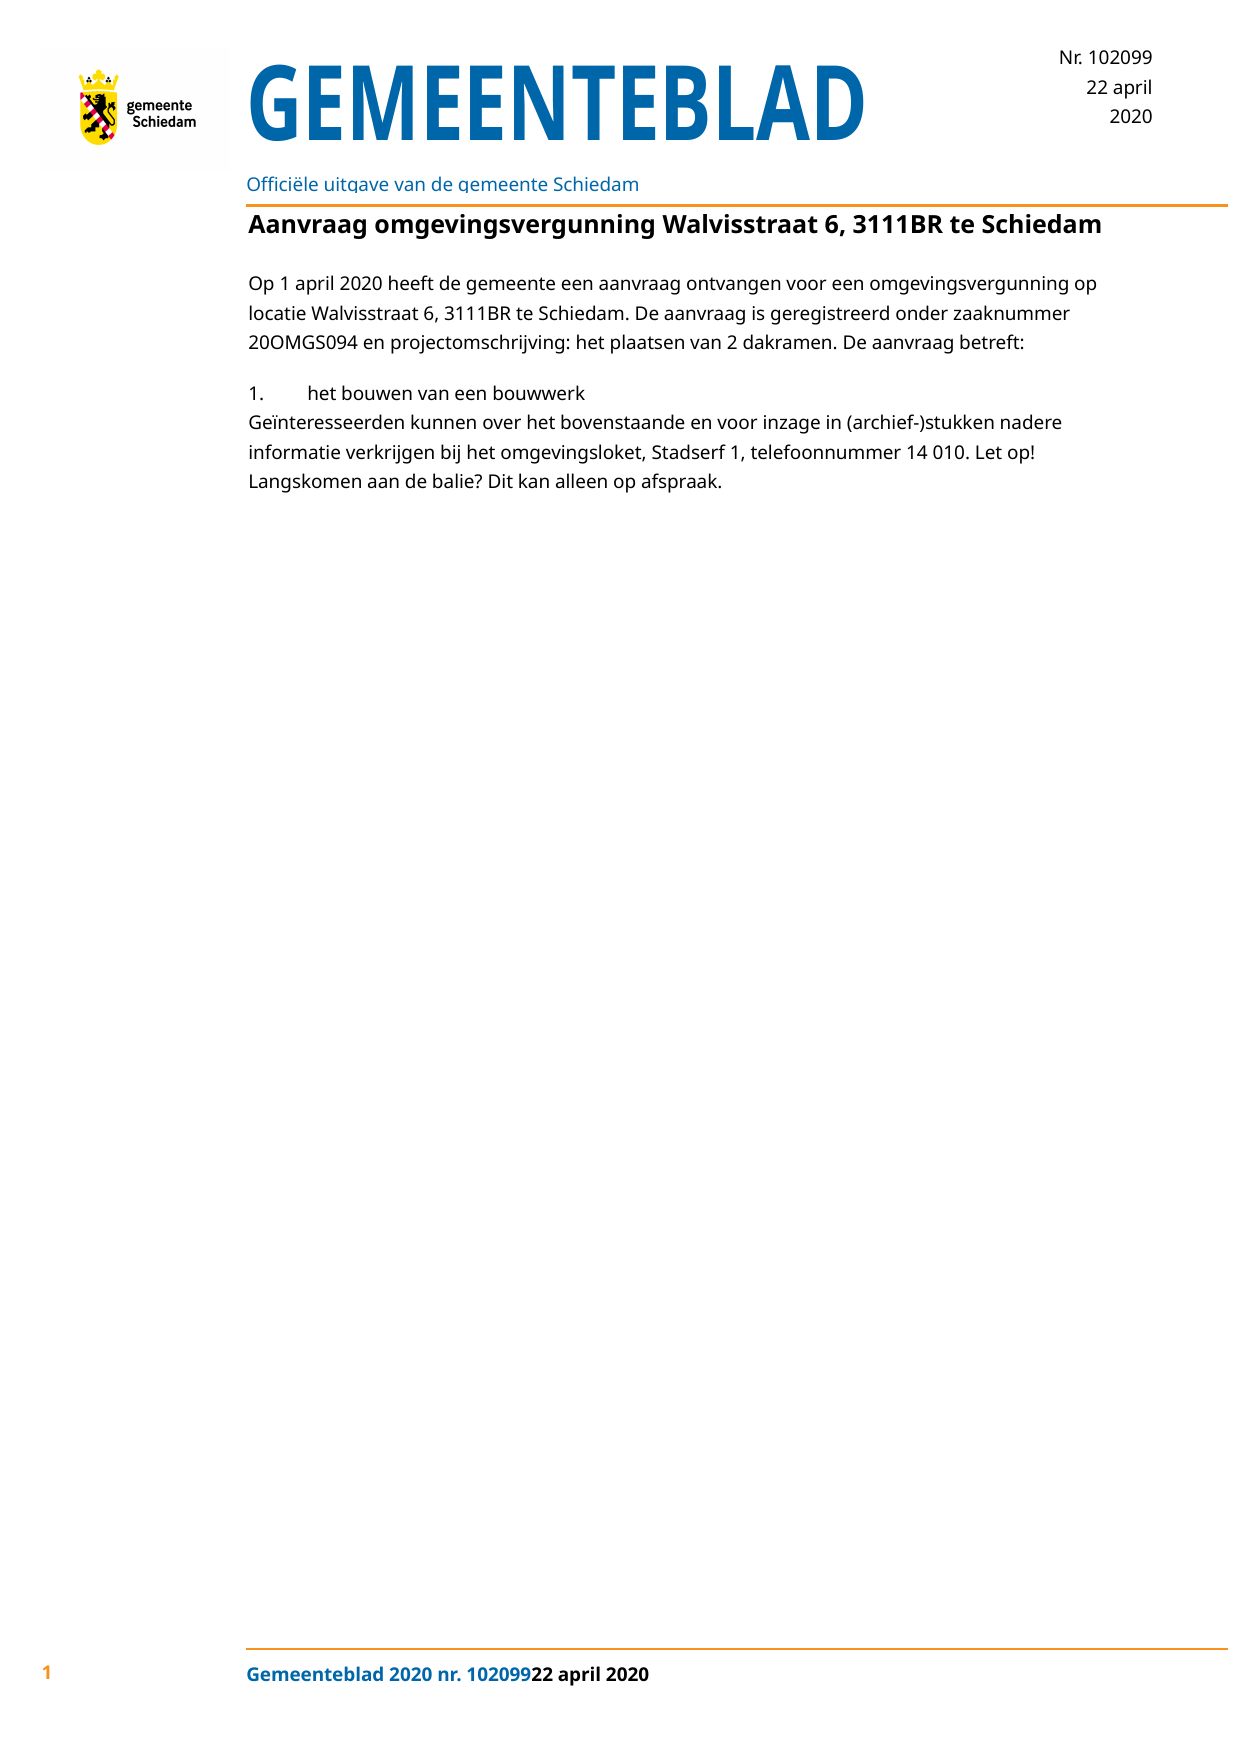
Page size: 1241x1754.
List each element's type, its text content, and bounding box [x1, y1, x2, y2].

text Aanvraag omgevingsvergunning Walvisstraat 6, 3111BR te Schiedam [248, 207, 1152, 241]
picture [41, 47, 231, 172]
text Op 1 april 2020 heeft de gemeente een aanvraag ontvangen voor een omgevingsvergunning op locatie Walvisstraat 6, 3111BR te Schiedam. De aanvraag is geregistreerd onder zaaknummer 20OMGS094 en projectomschrijving: het plaatsen van 2 dakramen. De aanvraag betreft: [248, 270, 1152, 355]
text Geïnteresseerden kunnen over het bovenstaande en voor inzage in (archief-)stukken nadere informatie verkrijgen bij het omgevingsloket, Stadserf 1, telefoonnummer 14 010. Let op! Langskomen aan de balie? Dit kan alleen op afspraak. [248, 409, 1152, 494]
list het bouwen van een bouwwerk [248, 380, 1152, 406]
